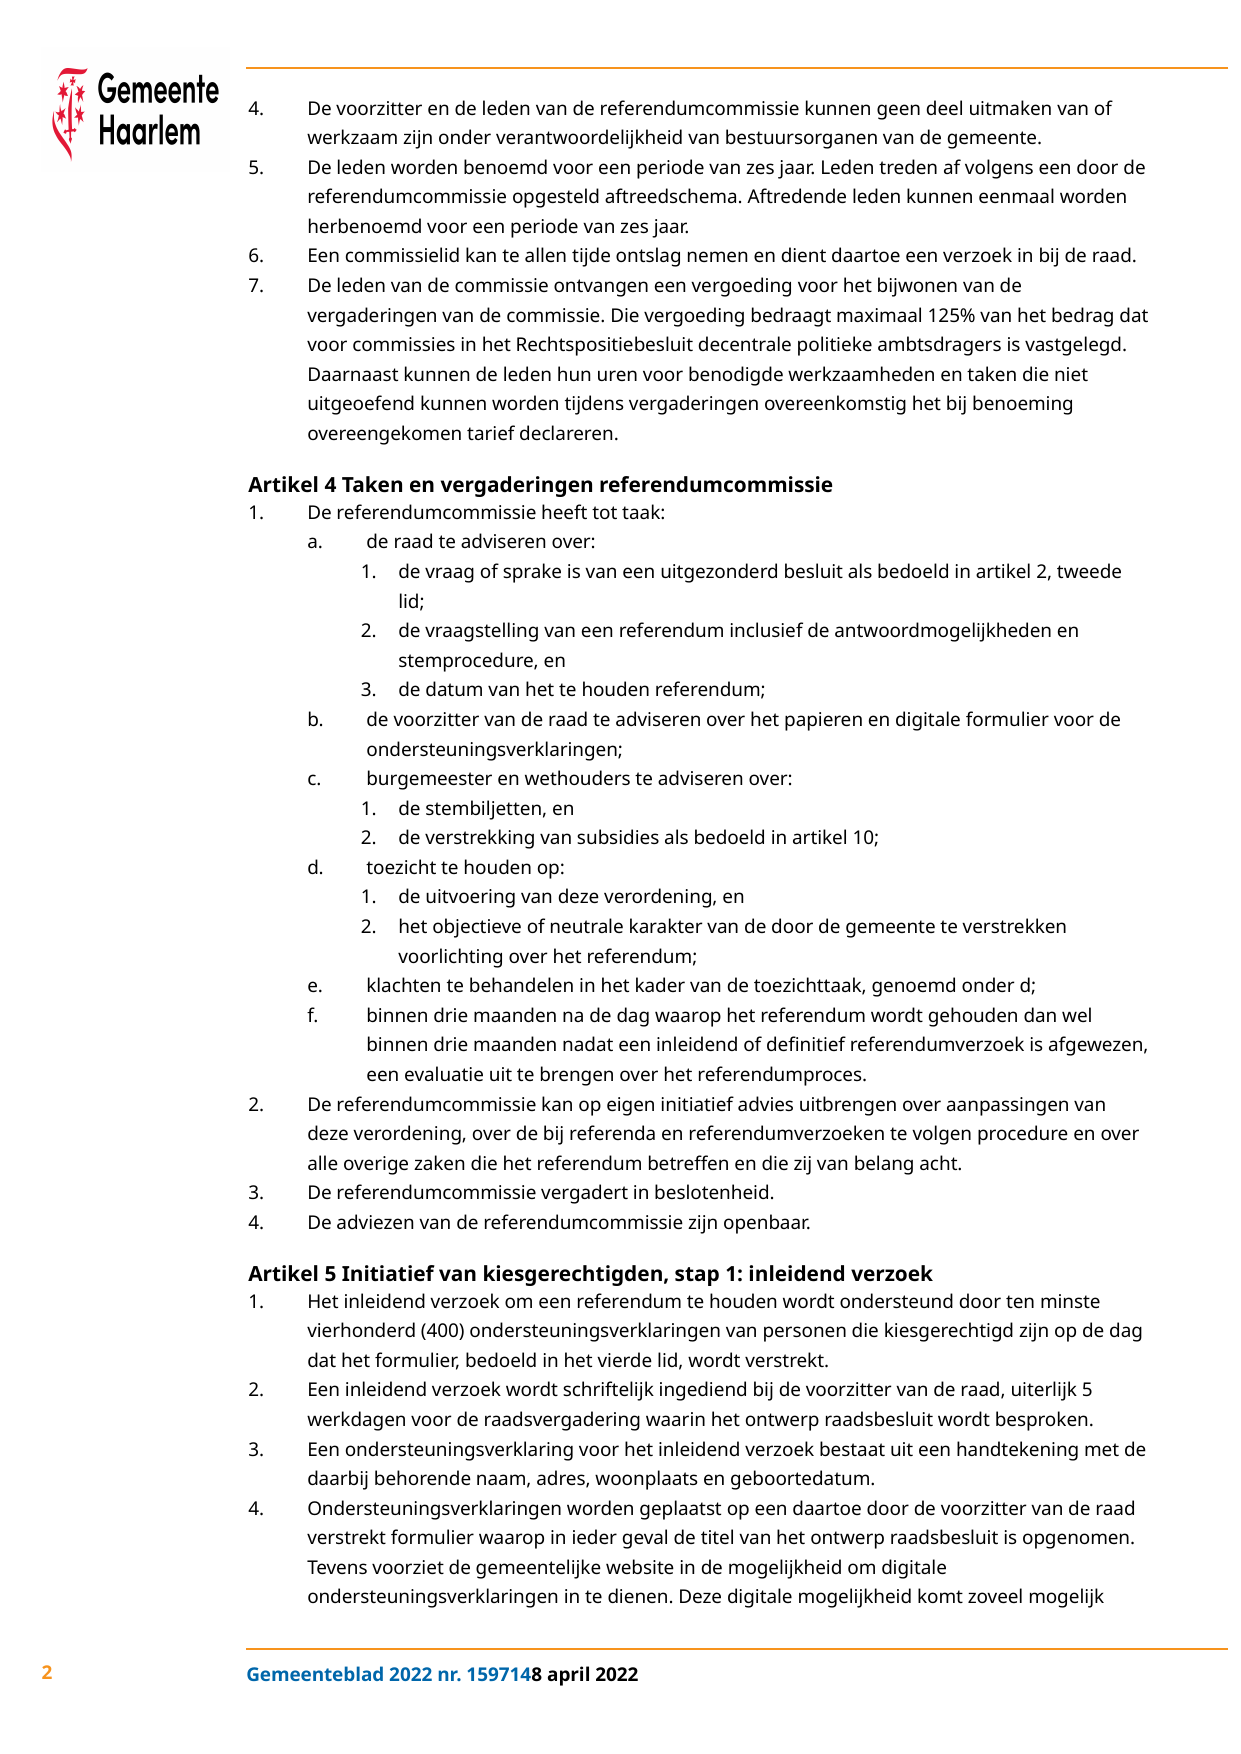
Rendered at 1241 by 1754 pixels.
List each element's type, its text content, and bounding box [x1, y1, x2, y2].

list De referendumcommissie vergadert in beslotenheid. [248, 1179, 1152, 1205]
list De voorzitter en de leden van de referendumcommissie kunnen geen deel uitmaken van of werkzaam zijn onder verantwoordelijkheid van bestuursorganen van de gemeente. [248, 95, 1152, 150]
list Het inleidend verzoek om een referendum te houden wordt ondersteund door ten minste vierhonderd (400) ondersteuningsverklaringen van personen die kiesgerechtigd zijn op de dag dat het formulier, bedoeld in het vierde lid, wordt verstrekt. [248, 1288, 1152, 1373]
list de voorzitter van de raad te adviseren over het papieren en digitale formulier voor de ondersteuningsverklaringen; [307, 706, 1152, 761]
list De leden van de commissie ontvangen een vergoeding voor het bijwonen van de vergaderingen van de commissie. Die vergoeding bedraagt maximaal 125% van het bedrag dat voor commissies in het Rechtspositiebesluit decentrale politieke ambtsdragers is vastgelegd. Daarnaast kunnen de leden hun uren voor benodigde werkzaamheden en taken die niet uitgeoefend kunnen worden tijdens vergaderingen overeenkomstig het bij benoeming overeengekomen tarief declareren. [248, 272, 1152, 446]
list De adviezen van de referendumcommissie zijn openbaar. [248, 1209, 1152, 1235]
list De leden worden benoemd voor een periode van zes jaar. Leden treden af volgens een door de referendumcommissie opgesteld aftreedschema. Aftredende leden kunnen eenmaal worden herbenoemd voor een periode van zes jaar. [248, 154, 1152, 239]
list burgemeester en wethouders te adviseren over: [307, 765, 1152, 791]
picture [41, 47, 231, 172]
text Artikel 4 Taken en vergaderingen referendumcommissie [248, 471, 1152, 499]
list De referendumcommissie kan op eigen initiatief advies uitbrengen over aanpassingen van deze verordening, over de bij referenda en referendumverzoeken te volgen procedure en over alle overige zaken die het referendum betreffen en die zij van belang acht. [248, 1091, 1152, 1176]
list toezicht te houden op: [307, 854, 1152, 880]
list Een inleidend verzoek wordt schriftelijk ingediend bij de voorzitter van de raad, uiterlijk 5 werkdagen voor de raadsvergadering waarin het ontwerp raadsbesluit wordt besproken. [248, 1377, 1152, 1432]
list de stembiljetten, en [361, 795, 1152, 821]
text Artikel 5 Initiatief van kiesgerechtigden, stap 1: inleidend verzoek [248, 1259, 1152, 1288]
list de verstrekking van subsidies als bedoeld in artikel 10; [361, 824, 1152, 850]
list Ondersteuningsverklaringen worden geplaatst op een daartoe door de voorzitter van de raad verstrekt formulier waarop in ieder geval de titel van het ontwerp raadsbesluit is opgenomen. Tevens voorziet de gemeentelijke website in de mogelijkheid om digitale ondersteuningsverklaringen in te dienen. Deze digitale mogelijkheid komt zoveel mogelijk [248, 1495, 1152, 1609]
list de raad te adviseren over: [307, 529, 1152, 554]
list de datum van het te houden referendum; [361, 677, 1152, 702]
list de vraag of sprake is van een uitgezonderd besluit als bedoeld in artikel 2, tweede lid; [361, 558, 1152, 613]
list de uitvoering van deze verordening, en [361, 884, 1152, 909]
list klachten te behandelen in het kader van de toezichttaak, genoemd onder d; [307, 972, 1152, 998]
list de vraagstelling van een referendum inclusief de antwoordmogelijkheden en stemprocedure, en [361, 617, 1152, 673]
list Een ondersteuningsverklaring voor het inleidend verzoek bestaat uit een handtekening met de daarbij behorende naam, adres, woonplaats en geboortedatum. [248, 1436, 1152, 1491]
list binnen drie maanden na de dag waarop het referendum wordt gehouden dan wel binnen drie maanden nadat een inleidend of definitief referendumverzoek is afgewezen, een evaluatie uit te brengen over het referendumproces. [307, 1002, 1152, 1087]
list het objectieve of neutrale karakter van de door de gemeente te verstrekken voorlichting over het referendum; [361, 913, 1152, 968]
list De referendumcommissie heeft tot taak: [248, 499, 1152, 525]
list Een commissielid kan te allen tijde ontslag nemen en dient daartoe een verzoek in bij de raad. [248, 243, 1152, 268]
